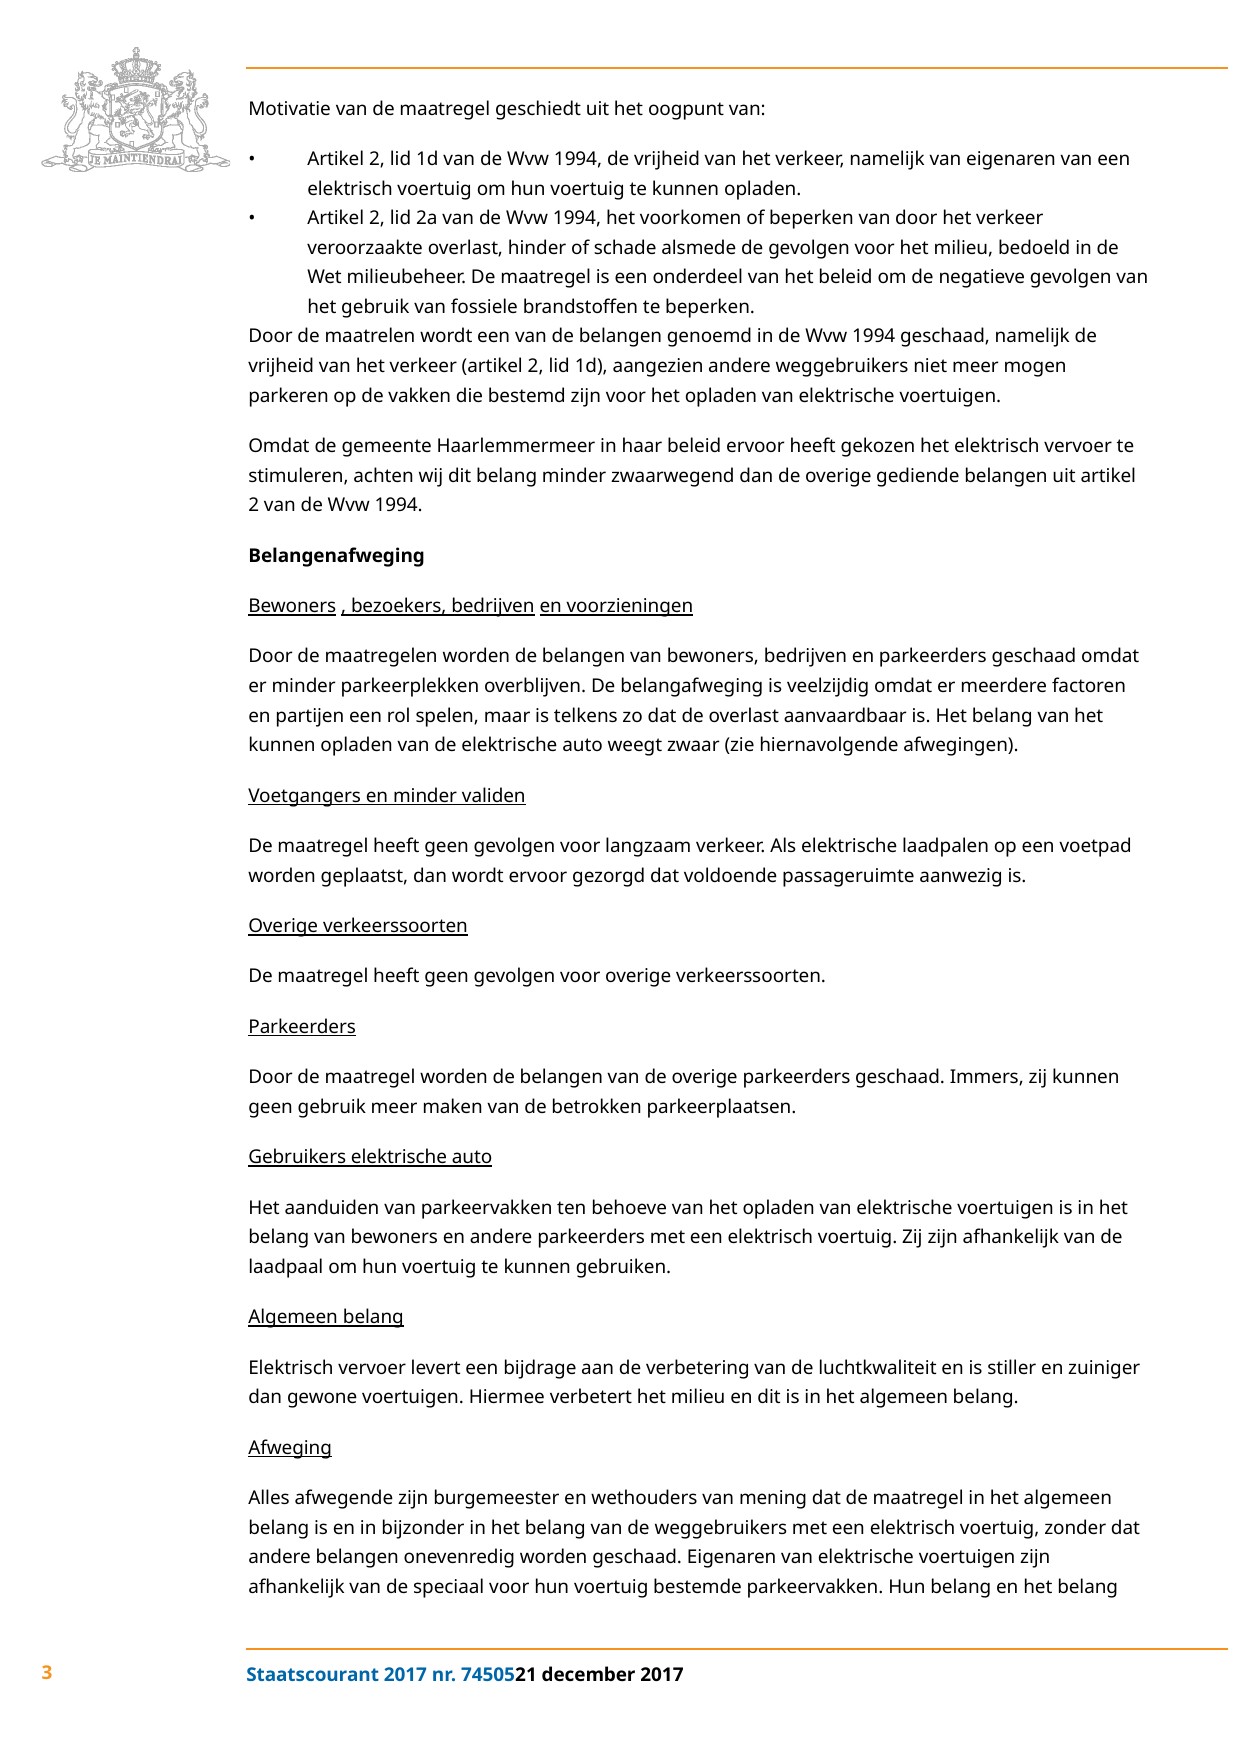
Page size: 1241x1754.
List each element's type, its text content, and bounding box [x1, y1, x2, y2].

text Omdat de gemeente Haarlemmermeer in haar beleid ervoor heeft gekozen het elektrisch vervoer te stimuleren, achten wij dit belang minder zwaarwegend dan de overige gediende belangen uit artikel 2 van de Wvw 1994. [248, 432, 1152, 517]
text Alles afwegende zijn burgemeester en wethouders van mening dat de maatregel in het algemeen belang is en in bijzonder in het belang van de weggebruikers met een elektrisch voertuig, zonder dat andere belangen onevenredig worden geschaad. Eigenaren van elektrische voertuigen zijn afhankelijk van de speciaal voor hun voertuig bestemde parkeervakken. Hun belang en het belang [248, 1484, 1152, 1599]
text Algemeen belang [248, 1303, 1152, 1329]
text Belangenafweging [248, 542, 1152, 568]
list Artikel 2, lid 1d van de Wvw 1994, de vrijheid van het verkeer, namelijk van eigenaren van een elektrisch voertuig om hun voertuig te kunnen opladen. [248, 145, 1152, 201]
text Door de maatregel worden de belangen van de overige parkeerders geschaad. Immers, zij kunnen geen gebruik meer maken van de betrokken parkeerplaatsen. [248, 1063, 1152, 1119]
text Elektrisch vervoer levert een bijdrage aan de verbetering van de luchtkwaliteit en is stiller en zuiniger dan gewone voertuigen. Hiermee verbetert het milieu en dit is in het algemeen belang. [248, 1354, 1152, 1409]
text Door de maatregelen worden de belangen van bewoners, bedrijven en parkeerders geschaad omdat er minder parkeerplekken overblijven. De belangafweging is veelzijdig omdat er meerdere factoren en partijen een rol spelen, maar is telkens zo dat de overlast aanvaardbaar is. Het belang van het kunnen opladen van de elektrische auto weegt zwaar (zie hiernavolgende afwegingen). [248, 643, 1152, 757]
picture [41, 47, 231, 172]
text Voetgangers en minder validen [248, 782, 1152, 808]
text Parkeerders [248, 1013, 1152, 1039]
text Het aanduiden van parkeervakken ten behoeve van het opladen van elektrische voertuigen is in het belang van bewoners en andere parkeerders met een elektrisch voertuig. Zij zijn afhankelijk van de laadpaal om hun voertuig te kunnen gebruiken. [248, 1194, 1152, 1279]
text Door de maatrelen wordt een van de belangen genoemd in de Wvw 1994 geschaad, namelijk de vrijheid van het verkeer (artikel 2, lid 1d), aangezien andere weggebruikers niet meer mogen parkeren op de vakken die bestemd zijn voor het opladen van elektrische voertuigen. [248, 323, 1152, 408]
text Afweging [248, 1434, 1152, 1460]
text De maatregel heeft geen gevolgen voor overige verkeerssoorten. [248, 963, 1152, 988]
text Overige verkeerssoorten [248, 912, 1152, 938]
text De maatregel heeft geen gevolgen voor langzaam verkeer. Als elektrische laadpalen op een voetpad worden geplaatst, dan wordt ervoor gezorgd dat voldoende passageruimte aanwezig is. [248, 832, 1152, 888]
list Artikel 2, lid 2a van de Wvw 1994, het voorkomen of beperken van door het verkeer veroorzaakte overlast, hinder of schade alsmede de gevolgen voor het milieu, bedoeld in de Wet milieubeheer. De maatregel is een onderdeel van het beleid om de negatieve gevolgen van het gebruik van fossiele brandstoffen te beperken. [248, 204, 1152, 319]
text Motivatie van de maatregel geschiedt uit het oogpunt van: [248, 95, 1152, 121]
text Gebruikers elektrische auto [248, 1143, 1152, 1169]
text Bewoners , bezoekers, bedrijven en voorzieningen [248, 592, 1152, 618]
